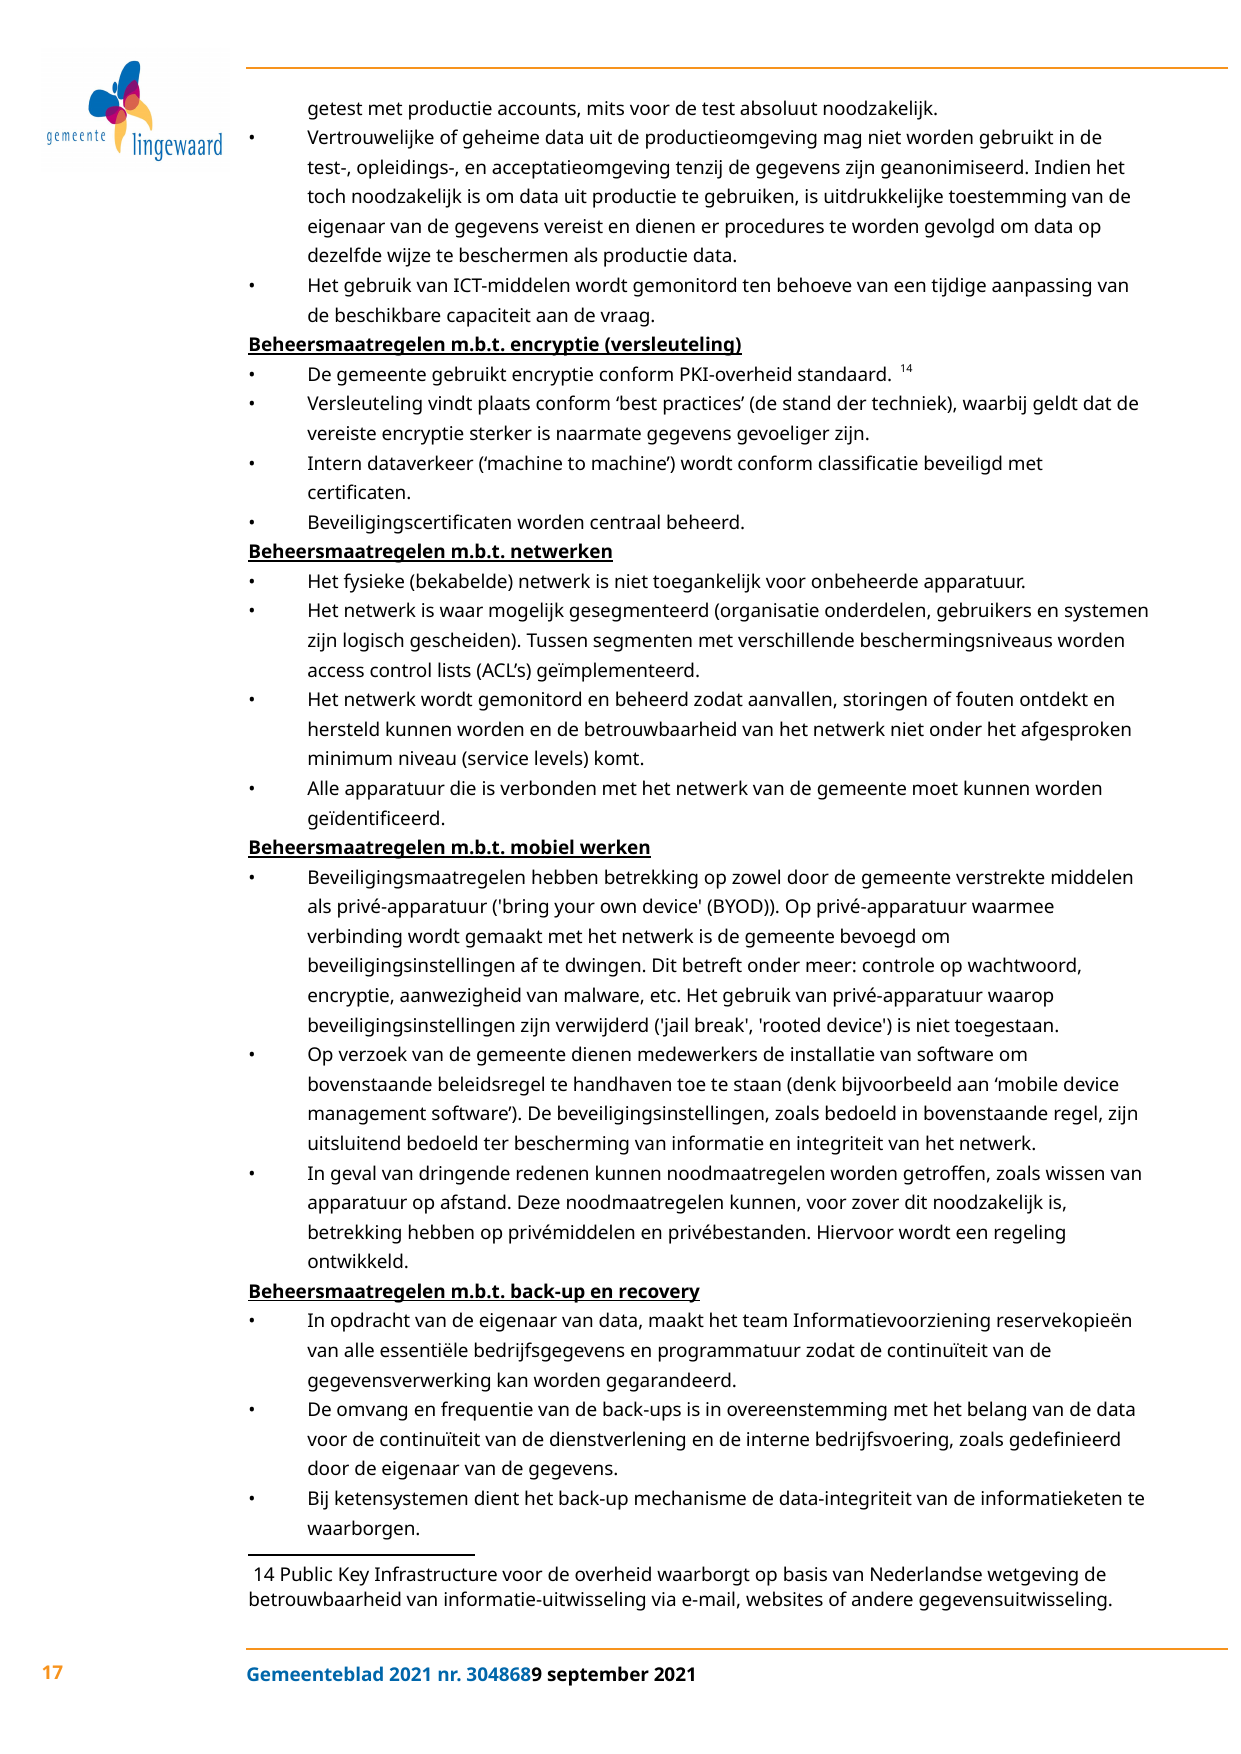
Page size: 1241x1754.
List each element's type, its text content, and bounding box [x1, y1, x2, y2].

picture [41, 47, 231, 172]
list Versleuteling vindt plaats conform ‘best practices’ (de stand der techniek), waarbij geldt dat de vereiste encryptie sterker is naarmate gegevens gevoeliger zijn. [248, 391, 1152, 446]
list Bij ketensystemen dient het back-up mechanisme de data-integriteit van de informatieketen te waarborgen. [248, 1485, 1152, 1541]
list Het fysieke (bekabelde) netwerk is niet toegankelijk voor onbeheerde apparatuur. [248, 568, 1152, 594]
list getest met productie accounts, mits voor de test absoluut noodzakelijk. [248, 95, 1152, 121]
list Op verzoek van de gemeente dienen medewerkers de installatie van software om bovenstaande beleidsregel te handhaven toe te staan (denk bijvoorbeeld aan ‘mobile device management software’). De beveiligingsinstellingen, zoals bedoeld in bovenstaande regel, zijn uitsluitend bedoeld ter bescherming van informatie en integriteit van het netwerk. [248, 1041, 1152, 1156]
text Beheersmaatregelen m.b.t. encryptie (versleuteling) [248, 331, 1152, 357]
text Beheersmaatregelen m.b.t. mobiel werken [248, 834, 1152, 860]
list Beveiligingsmaatregelen hebben betrekking op zowel door de gemeente verstrekte middelen als privé-apparatuur ('bring your own device' (BYOD)). Op privé-apparatuur waarmee verbinding wordt gemaakt met het netwerk is de gemeente bevoegd om beveiligingsinstellingen af te dwingen. Dit betreft onder meer: controle op wachtwoord, encryptie, aanwezigheid van malware, etc. Het gebruik van privé-apparatuur waarop beveiligingsinstellingen zijn verwijderd ('jail break', 'rooted device') is niet toegestaan. [248, 864, 1152, 1038]
list De omvang en frequentie van de back-ups is in overeenstemming met het belang van de data voor de continuïteit van de dienstverlening en de interne bedrijfsvoering, zoals gedefinieerd door de eigenaar van de gegevens. [248, 1396, 1152, 1481]
list Intern dataverkeer (‘machine to machine’) wordt conform classificatie beveiligd met certificaten. [248, 450, 1152, 505]
list Alle apparatuur die is verbonden met het netwerk van de gemeente moet kunnen worden geïdentificeerd. [248, 775, 1152, 831]
list Het netwerk is waar mogelijk gesegmenteerd (organisatie onderdelen, gebruikers en systemen zijn logisch gescheiden). Tussen segmenten met verschillende beschermingsniveaus worden access control lists (ACL’s) geïmplementeerd. [248, 598, 1152, 683]
text Beheersmaatregelen m.b.t. back-up en recovery [248, 1278, 1152, 1304]
text Beheersmaatregelen m.b.t. netwerken [248, 538, 1152, 564]
list Public Key Infrastructure voor de overheid waarborgt op basis van Nederlandse wetgeving de betrouwbaarheid van informatie-uitwisseling via e-mail, websites of andere gegevensuitwisseling. [248, 1561, 1152, 1612]
list Vertrouwelijke of geheime data uit de productieomgeving mag niet worden gebruikt in de test-, opleidings-, en acceptatieomgeving tenzij de gegevens zijn geanonimiseerd. Indien het toch noodzakelijk is om data uit productie te gebruiken, is uitdrukkelijke toestemming van de eigenaar van de gegevens vereist en dienen er procedures te worden gevolgd om data op dezelfde wijze te beschermen als productie data. [248, 124, 1152, 268]
list Beveiligingscertificaten worden centraal beheerd. [248, 509, 1152, 535]
list Het gebruik van ICT-middelen wordt gemonitord ten behoeve van een tijdige aanpassing van de beschikbare capaciteit aan de vraag. [248, 272, 1152, 328]
list In geval van dringende redenen kunnen noodmaatregelen worden getroffen, zoals wissen van apparatuur op afstand. Deze noodmaatregelen kunnen, voor zover dit noodzakelijk is, betrekking hebben op privémiddelen en privébestanden. Hiervoor wordt een regeling ontwikkeld. [248, 1160, 1152, 1274]
list De gemeente gebruikt encryptie conform PKI-overheid standaard. [248, 361, 1152, 387]
list In opdracht van de eigenaar van data, maakt het team Informatievoorziening reservekopieën van alle essentiële bedrijfsgegevens en programmatuur zodat de continuïteit van de gegevensverwerking kan worden gegarandeerd. [248, 1308, 1152, 1393]
list Het netwerk wordt gemonitord en beheerd zodat aanvallen, storingen of fouten ontdekt en hersteld kunnen worden en de betrouwbaarheid van het netwerk niet onder het afgesproken minimum niveau (service levels) komt. [248, 686, 1152, 771]
